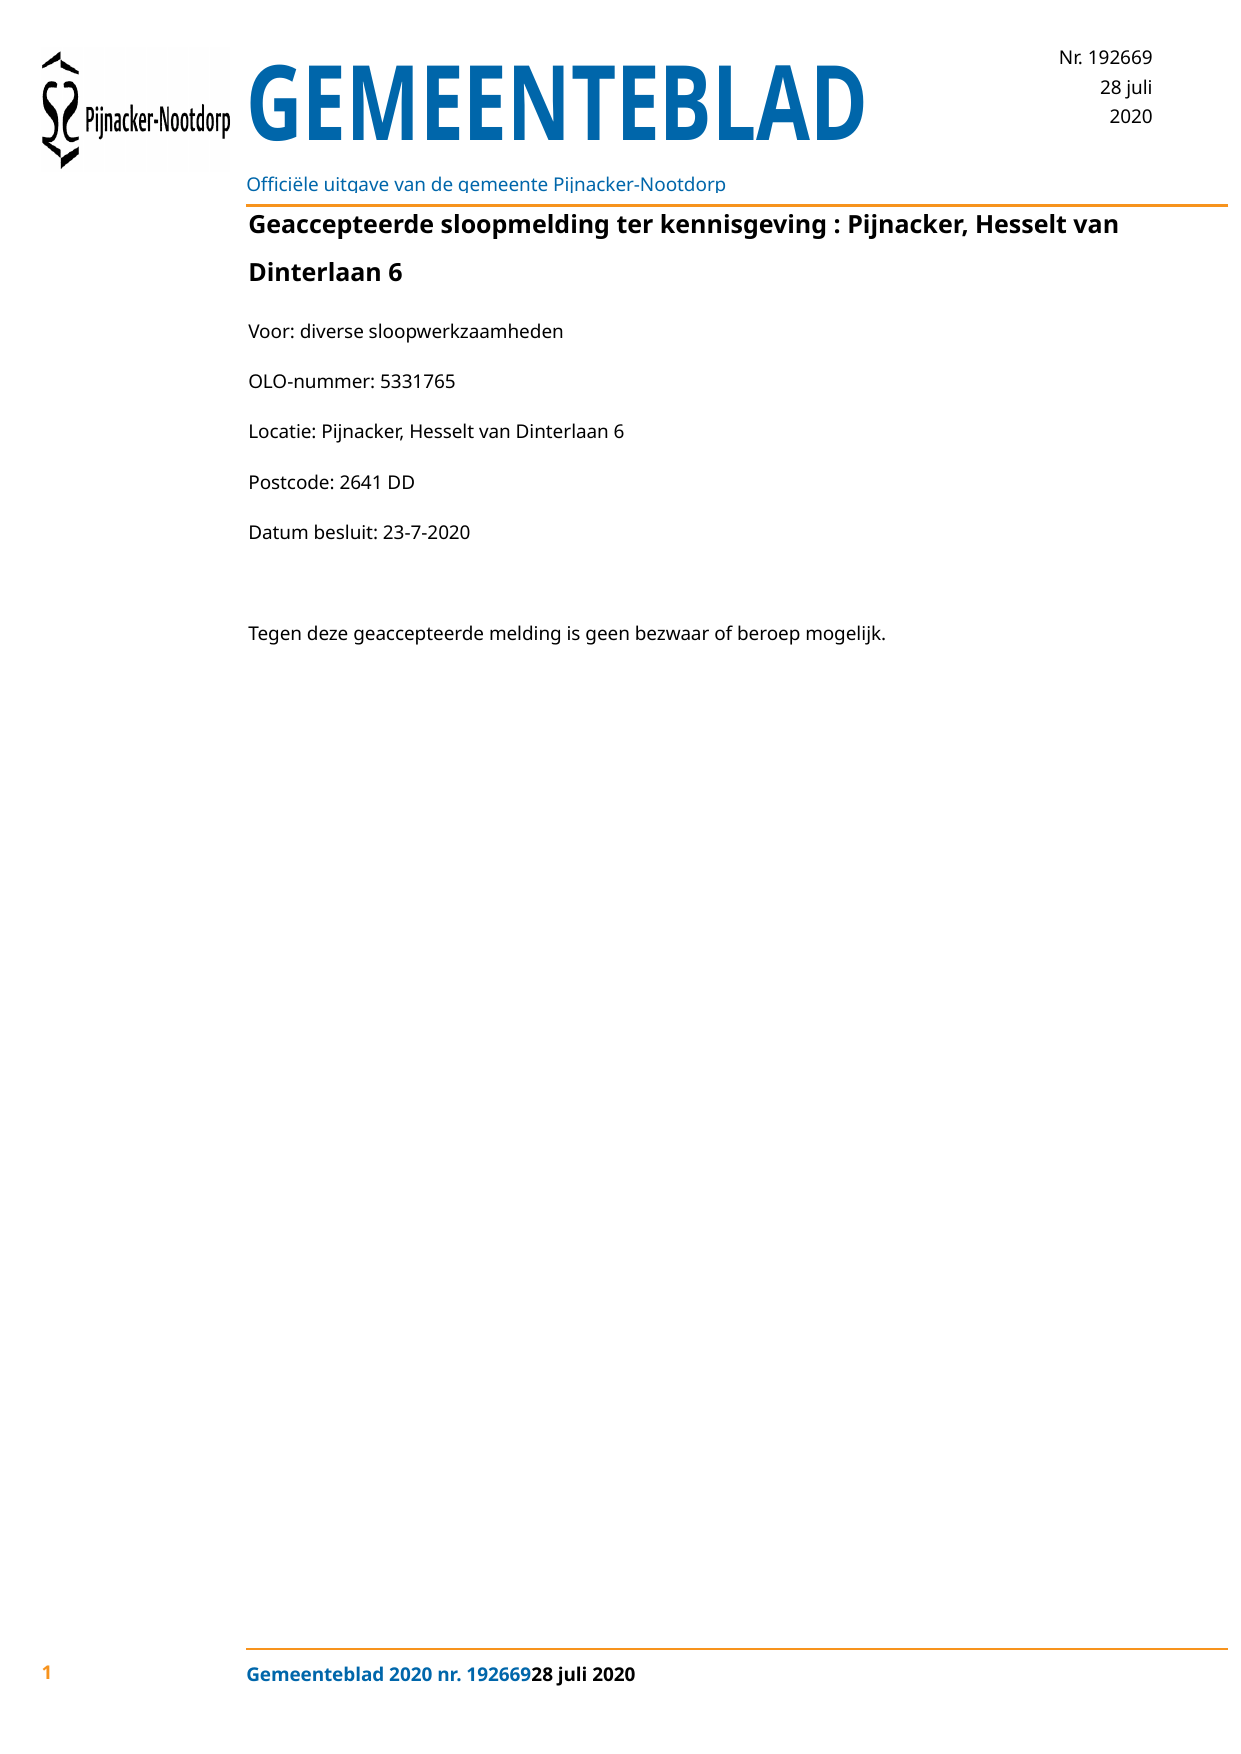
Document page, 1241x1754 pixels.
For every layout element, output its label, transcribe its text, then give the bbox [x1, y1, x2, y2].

text Locatie: Pijnacker, Hesselt van Dinterlaan 6 [248, 419, 1152, 444]
text Geaccepteerde sloopmelding ter kennisgeving : Pijnacker, Hesselt van Dinterlaan 6 [248, 207, 1152, 288]
picture [41, 47, 231, 172]
text Tegen deze geaccepteerde melding is geen bezwaar of beroep mogelijk. [248, 620, 1152, 646]
text Datum besluit: 23-7-2020 [248, 519, 1152, 545]
text Voor: diverse sloopwerkzaamheden [248, 318, 1152, 344]
text Postcode: 2641 DD [248, 469, 1152, 495]
text OLO-nummer: 5331765 [248, 368, 1152, 394]
